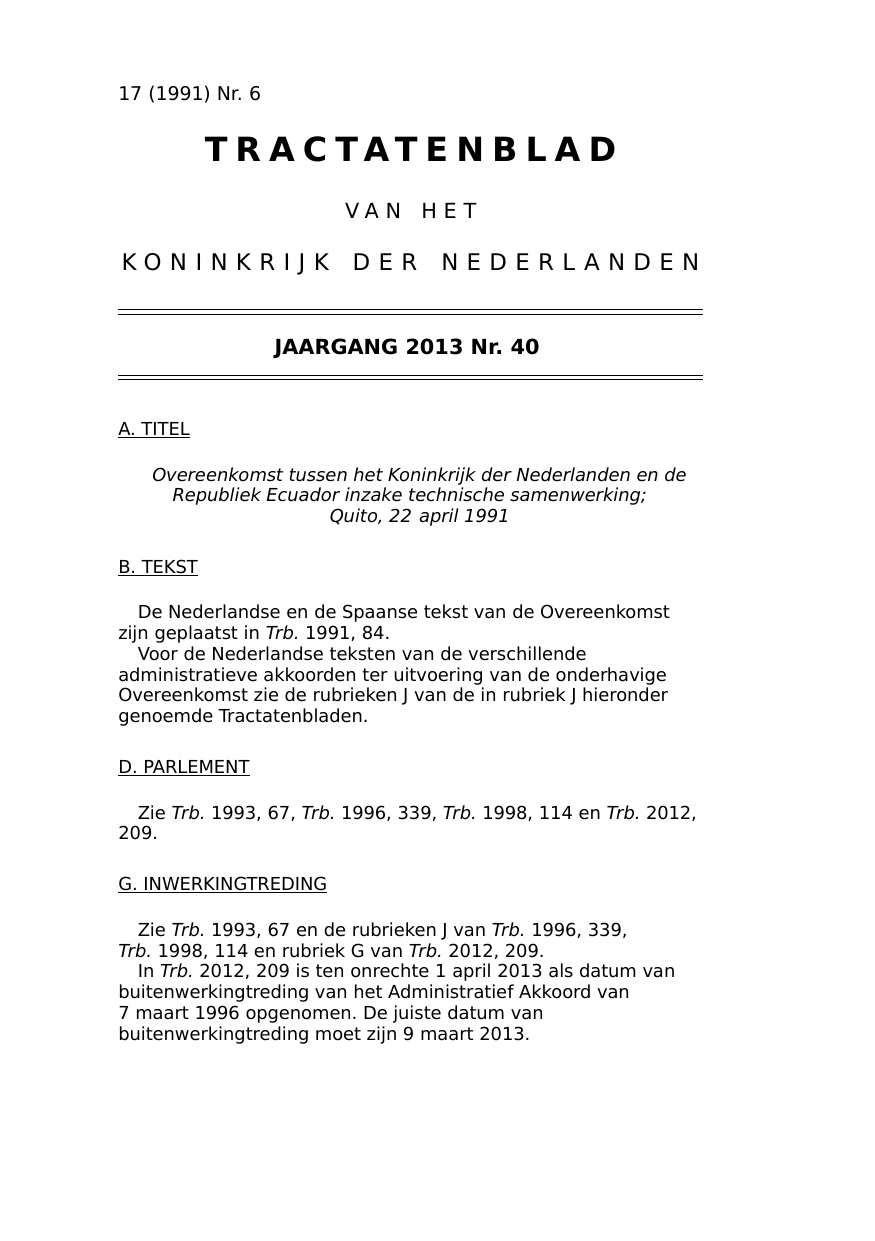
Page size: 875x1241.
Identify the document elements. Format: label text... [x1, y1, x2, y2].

text De Nederlandse en de Spaanse tekst van de Overeenkomst zijn geplaatst in Trb. 1991, 84. [118, 602, 703, 644]
text VAN HET [118, 199, 703, 223]
text Voor de Nederlandse teksten van de verschillende administratieve akkoorden ter uitvoering van de onderhavige Overeenkomst zie de rubrieken J van de in rubriek J hieronder genoemde Tractatenbladen. [118, 644, 703, 727]
text TRACTATENBLAD [118, 130, 703, 169]
text JAARGANG 2013 Nr. 40 [118, 335, 703, 359]
subtitle A. TITEL [118, 419, 703, 439]
subtitle D. PARLEMENT [118, 757, 703, 777]
text Quito, 22 april 1991 [118, 506, 703, 527]
text In Trb. 2012, 209 is ten onrechte 1 april 2013 als datum van buitenwerkingtreding van het Administratief Akkoord van 7 maart 1996 opgenomen. De juiste datum van buitenwerkingtreding moet zijn 9 maart 2013. [118, 961, 703, 1044]
text 17 (1991) Nr. 6 [118, 83, 703, 105]
text Zie Trb. 1993, 67 en de rubrieken J van Trb. 1996, 339, Trb. 1998, 114 en rubriek G van Trb. 2012, 209. [118, 920, 703, 961]
text KONINKRIJK DER NEDERLANDEN [118, 249, 703, 276]
text Overeenkomst tussen het Koninkrijk der Nederlanden en de Republiek Ecuador inzake technische samenwerking; [118, 464, 703, 506]
subtitle B. TEKST [118, 557, 703, 577]
text Zie Trb. 1993, 67, Trb. 1996, 339, Trb. 1998, 114 en Trb. 2012, 209. [118, 802, 703, 844]
subtitle G. INWERKINGTREDING [118, 874, 703, 895]
